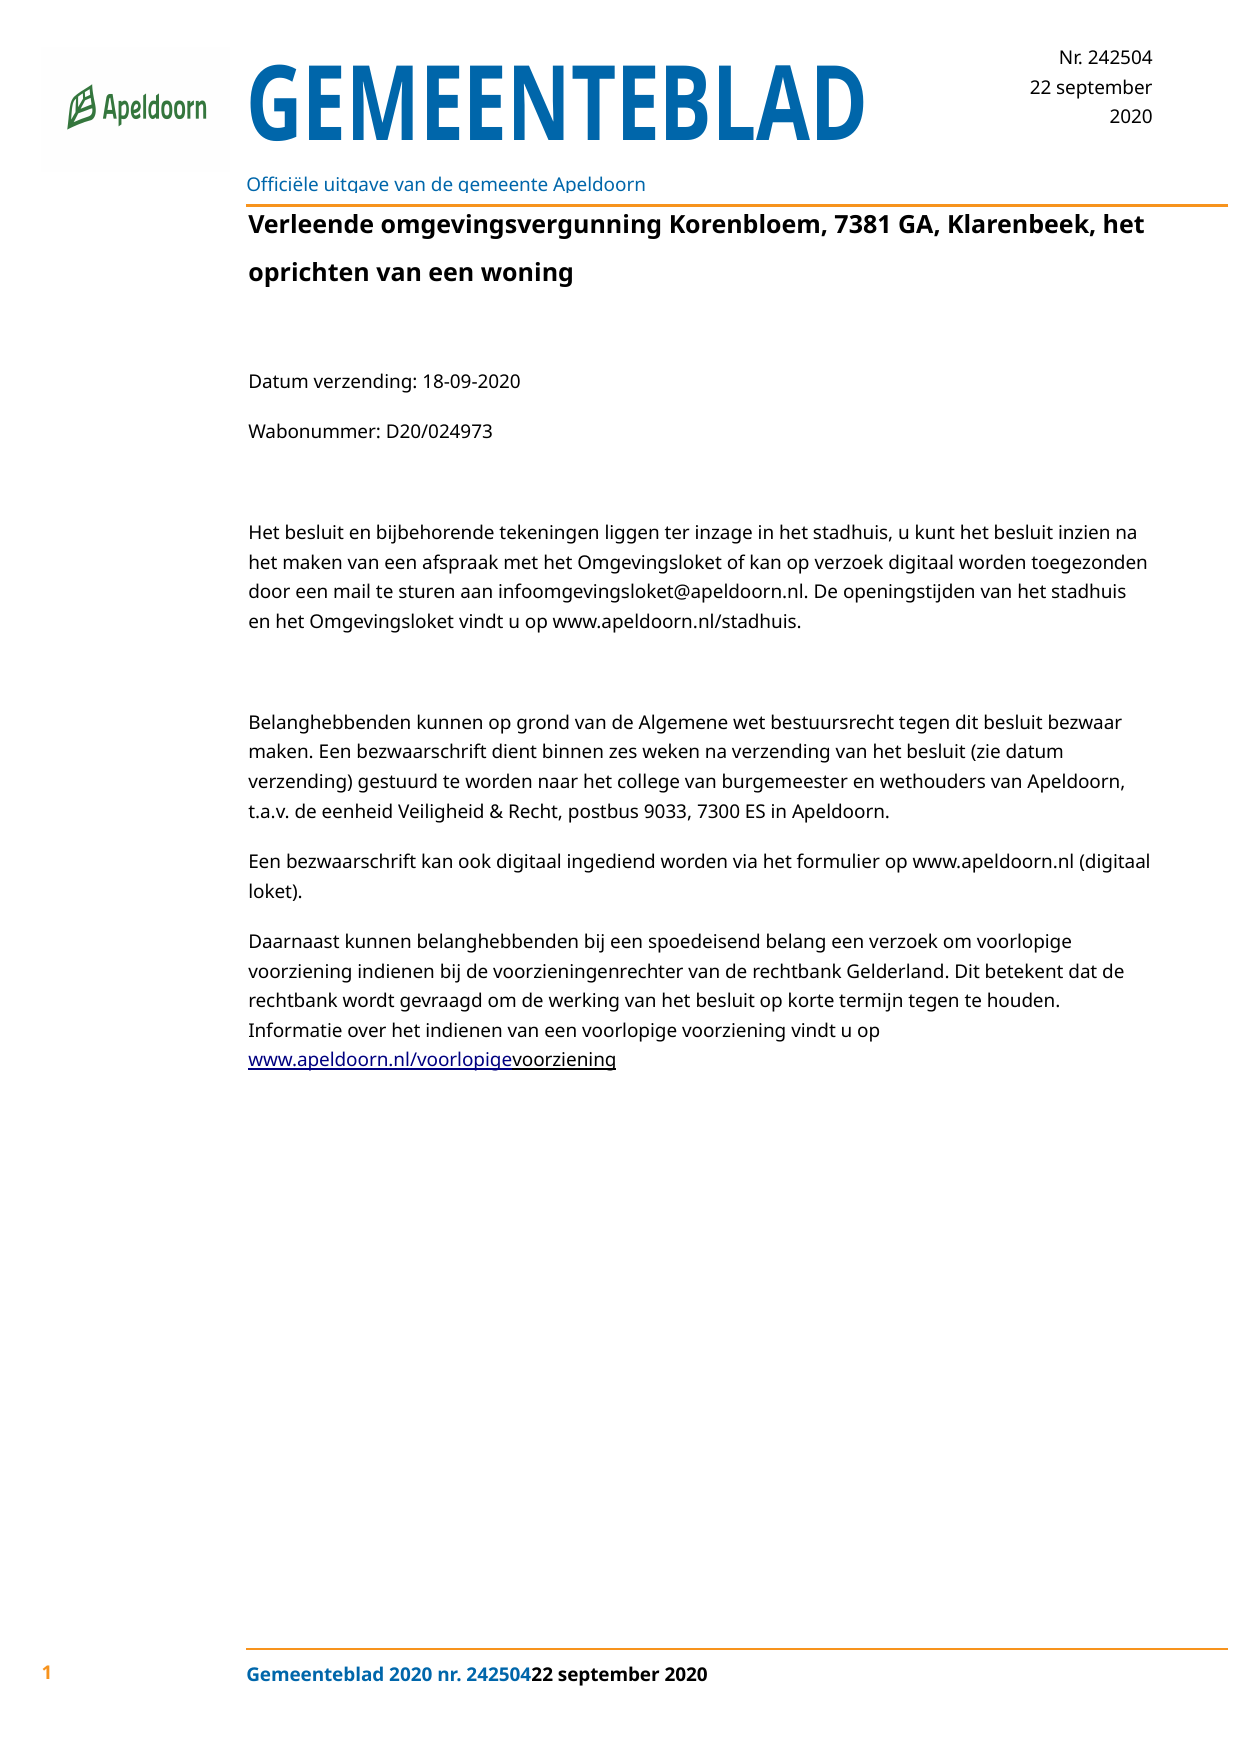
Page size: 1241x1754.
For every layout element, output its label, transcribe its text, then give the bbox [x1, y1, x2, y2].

picture [41, 47, 231, 172]
text Verleende omgevingsvergunning Korenbloem, 7381 GA, Klarenbeek, het oprichten van een woning [248, 207, 1152, 288]
text Het besluit en bijbehorende tekeningen liggen ter inzage in het stadhuis, u kunt het besluit inzien na het maken van een afspraak met het Omgevingsloket of kan op verzoek digitaal worden toegezonden door een mail te sturen aan infoomgevingsloket@apeldoorn.nl. De openingstijden van het stadhuis en het Omgevingsloket vindt u op www.apeldoorn.nl/stadhuis. [248, 519, 1152, 634]
text Belanghebbenden kunnen op grond van de Algemene wet bestuursrecht tegen dit besluit bezwaar maken. Een bezwaarschrift dient binnen zes weken na verzending van het besluit (zie datum verzending) gestuurd te worden naar het college van burgemeester en wethouders van Apeldoorn, t.a.v. de eenheid Veiligheid & Recht, postbus 9033, 7300 ES in Apeldoorn. [248, 709, 1152, 824]
text Wabonummer: D20/024973 [248, 419, 1152, 444]
text Datum verzending: 18-09-2020 [248, 368, 1152, 394]
text Een bezwaarschrift kan ook digitaal ingediend worden via het formulier op www.apeldoorn.nl (digitaal loket). [248, 848, 1152, 904]
text Daarnaast kunnen belanghebbenden bij een spoedeisend belang een verzoek om voorlopige voorziening indienen bij de voorzieningenrechter van de rechtbank Gelderland. Dit betekent dat de rechtbank wordt gevraagd om de werking van het besluit op korte termijn tegen te houden. Informatie over het indienen van een voorlopige voorziening vindt u op www.apeldoorn.nl/voorlopigevoorziening [248, 928, 1152, 1072]
